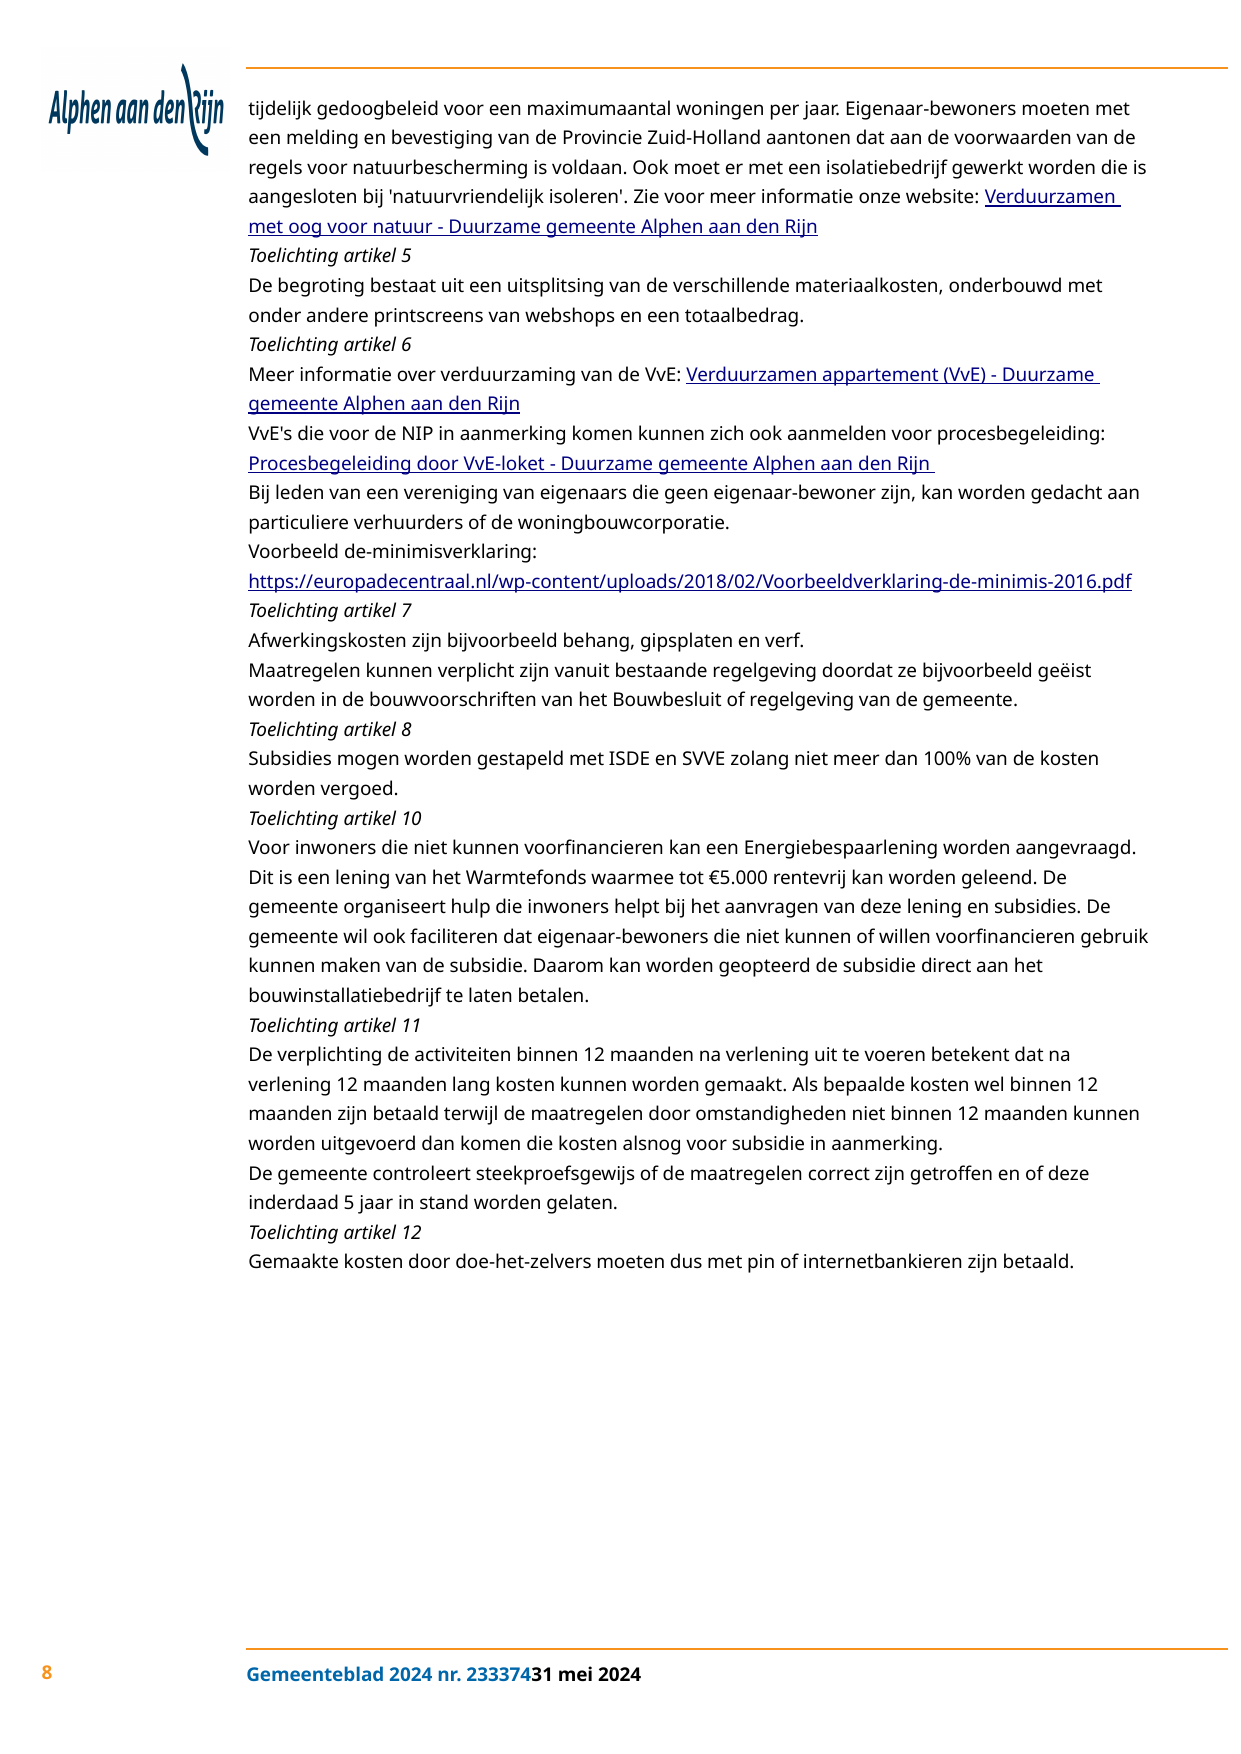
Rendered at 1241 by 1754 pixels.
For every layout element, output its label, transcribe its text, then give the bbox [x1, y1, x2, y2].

text De gemeente controleert steekproefsgewijs of de maatregelen correct zijn getroffen en of deze inderdaad 5 jaar in stand worden gelaten. [248, 1160, 1152, 1215]
text Meer informatie over verduurzaming van de VvE: Verduurzamen appartement (VvE) - Duurzame gemeente Alphen aan den Rijn [248, 361, 1152, 416]
text Afwerkingskosten zijn bijvoorbeeld behang, gipsplaten en verf. [248, 627, 1152, 653]
text tijdelijk gedoogbeleid voor een maximumaantal woningen per jaar. Eigenaar-bewoners moeten met een melding en bevestiging van de Provincie Zuid-Holland aantonen dat aan de voorwaarden van de regels voor natuurbescherming is voldaan. Ook moet er met een isolatiebedrijf gewerkt worden die is aangesloten bij 'natuurvriendelijk isoleren'. Zie voor meer informatie onze website: Verduurzamen met oog voor natuur - Duurzame gemeente Alphen aan den Rijn [248, 95, 1152, 239]
text Maatregelen kunnen verplicht zijn vanuit bestaande regelgeving doordat ze bijvoorbeeld geëist worden in de bouwvoorschriften van het Bouwbesluit of regelgeving van de gemeente. [248, 657, 1152, 712]
text Toelichting artikel 6 [248, 331, 1152, 357]
text Toelichting artikel 5 [248, 243, 1152, 268]
text Subsidies mogen worden gestapeld met ISDE en SVVE zolang niet meer dan 100% van de kosten worden vergoed. [248, 746, 1152, 801]
text Toelichting artikel 7 [248, 598, 1152, 623]
text Toelichting artikel 12 [248, 1219, 1152, 1245]
text Bij leden van een vereniging van eigenaars die geen eigenaar-bewoner zijn, kan worden gedacht aan particuliere verhuurders of de woningbouwcorporatie. [248, 479, 1152, 535]
text Toelichting artikel 10 [248, 805, 1152, 831]
picture [41, 47, 231, 172]
text Voorbeeld de-minimisverklaring: https://europadecentraal.nl/wp-content/uploads/2018/02/Voorbeeldverklaring-de-minimis-2016.pdf [248, 538, 1152, 594]
text De verplichting de activiteiten binnen 12 maanden na verlening uit te voeren betekent dat na verlening 12 maanden lang kosten kunnen worden gemaakt. Als bepaalde kosten wel binnen 12 maanden zijn betaald terwijl de maatregelen door omstandigheden niet binnen 12 maanden kunnen worden uitgevoerd dan komen die kosten alsnog voor subsidie in aanmerking. [248, 1041, 1152, 1156]
text Toelichting artikel 11 [248, 1012, 1152, 1038]
text Gemaakte kosten door doe-het-zelvers moeten dus met pin of internetbankieren zijn betaald. [248, 1248, 1152, 1274]
text Toelichting artikel 8 [248, 716, 1152, 742]
text VvE's die voor de NIP in aanmerking komen kunnen zich ook aanmelden voor procesbegeleiding: Procesbegeleiding door VvE-loket - Duurzame gemeente Alphen aan den Rijn [248, 420, 1152, 476]
text De begroting bestaat uit een uitsplitsing van de verschillende materiaalkosten, onderbouwd met onder andere printscreens van webshops en een totaalbedrag. [248, 272, 1152, 328]
text Voor inwoners die niet kunnen voorfinancieren kan een Energiebespaarlening worden aangevraagd. Dit is een lening van het Warmtefonds waarmee tot €5.000 rentevrij kan worden geleend. De gemeente organiseert hulp die inwoners helpt bij het aanvragen van deze lening en subsidies. De gemeente wil ook faciliteren dat eigenaar-bewoners die niet kunnen of willen voorfinancieren gebruik kunnen maken van de subsidie. Daarom kan worden geopteerd de subsidie direct aan het bouwinstallatiebedrijf te laten betalen. [248, 834, 1152, 1008]
